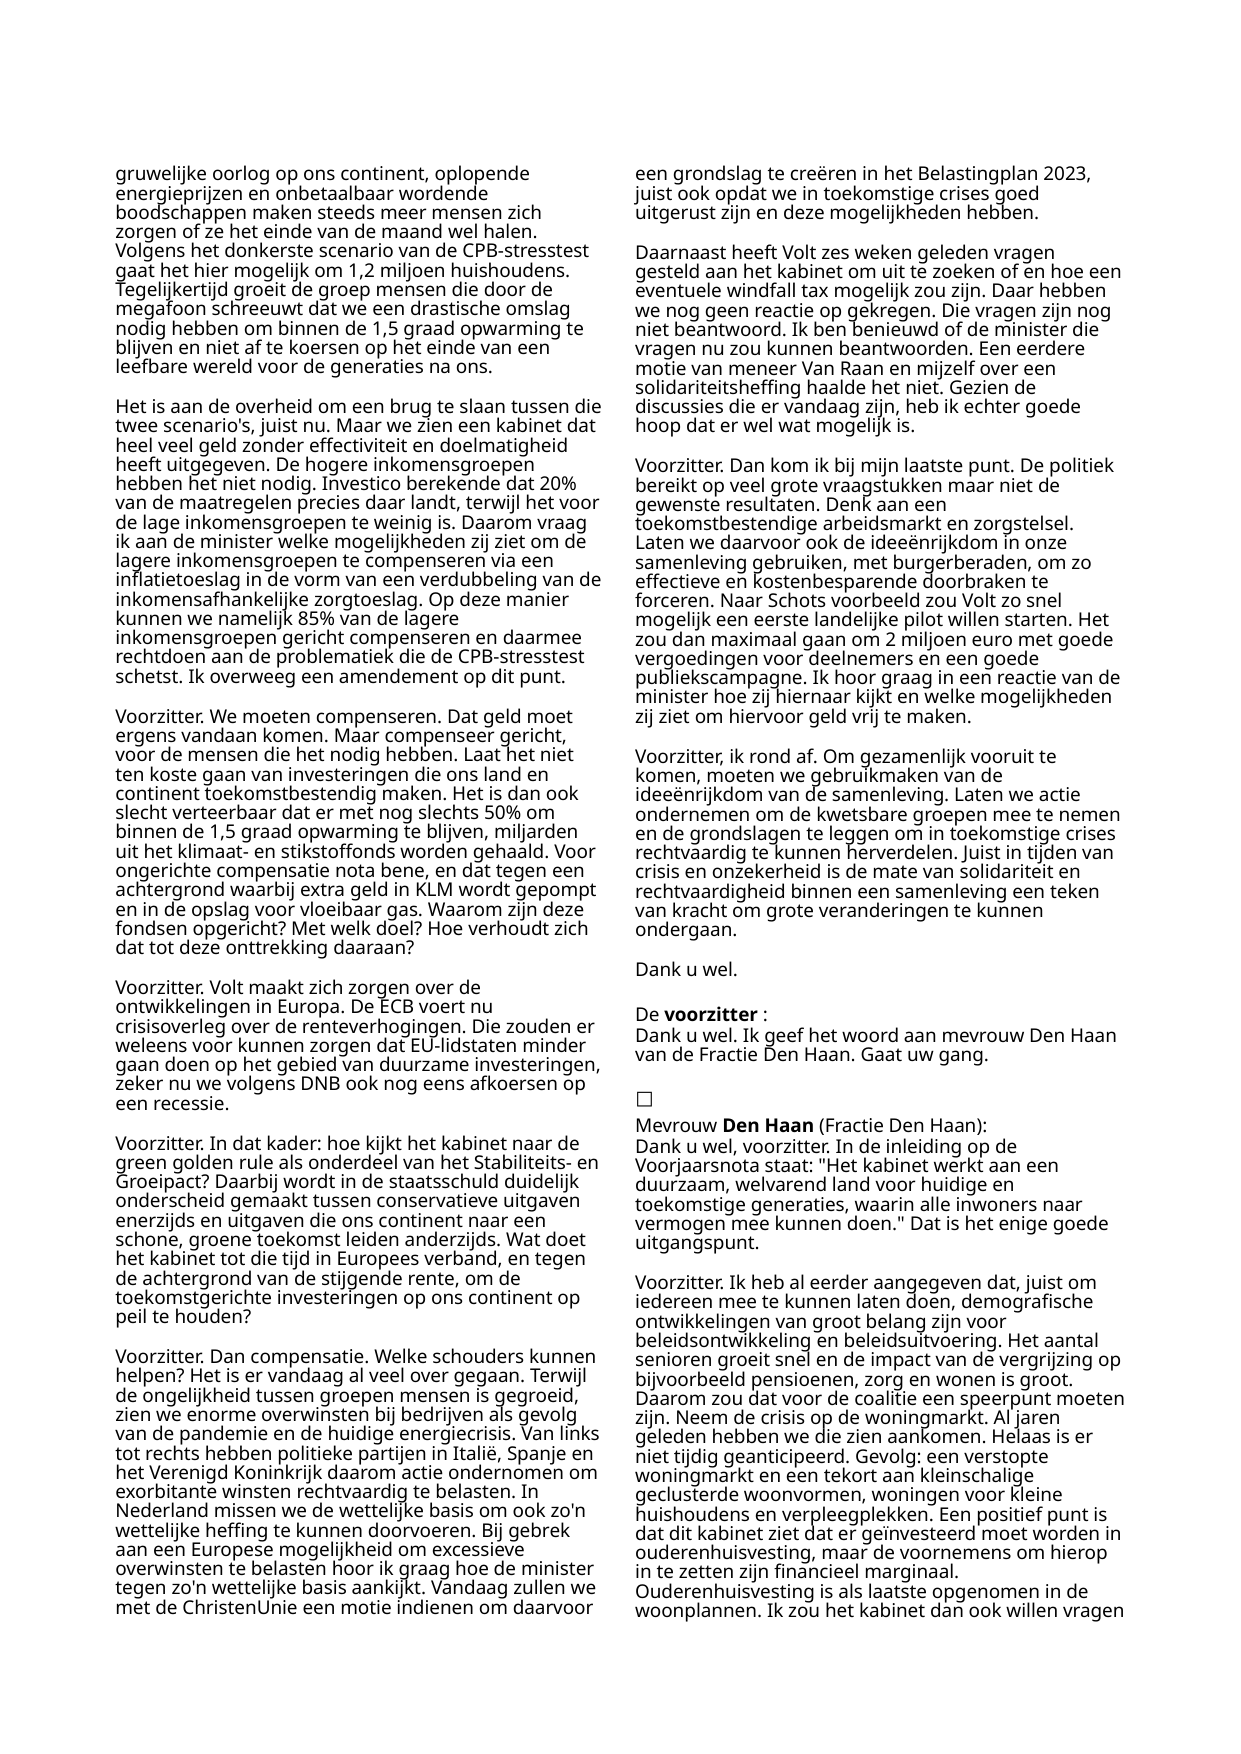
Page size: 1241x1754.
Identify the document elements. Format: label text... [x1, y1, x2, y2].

text Voorzitter. In dat kader: hoe kijkt het kabinet naar de green golden rule als onderdeel van het Stabiliteits- en Groeipact? Daarbij wordt in de staatsschuld duidelijk onderscheid gemaakt tussen conservatieve uitgaven enerzijds en uitgaven die ons continent naar een schone, groene toekomst leiden anderzijds. Wat doet het kabinet tot die tijd in Europees verband, en tegen de achtergrond van de stijgende rente, om de toekomstgerichte investeringen op ons continent op peil te houden? [115, 1135, 605, 1327]
text Voorzitter. Ik heb al eerder aangegeven dat, juist om iedereen mee te kunnen laten doen, demografische ontwikkelingen van groot belang zijn voor beleidsontwikkeling en beleidsuitvoering. Het aantal senioren groeit snel en de impact van de vergrijzing op bijvoorbeeld pensioenen, zorg en wonen is groot. Daarom zou dat voor de coalitie een speerpunt moeten zijn. Neem de crisis op de woningmarkt. Al jaren geleden hebben we die zien aankomen. Helaas is er niet tijdig geanticipeerd. Gevolg: een verstopte woningmarkt en een tekort aan kleinschalige geclusterde woonvormen, woningen voor kleine huishoudens en verpleegplekken. Een positief punt is dat dit kabinet ziet dat er geïnvesteerd moet worden in ouderenhuisvesting, maar de voornemens om hierop in te zetten zijn financieel marginaal. Ouderenhuisvesting is als laatste opgenomen in de woonplannen. Ik zou het kabinet dan ook willen vragen [635, 1274, 1125, 1621]
text Voorzitter. Volt maakt zich zorgen over de ontwikkelingen in Europa. De ECB voert nu crisisoverleg over de renteverhogingen. Die zouden er weleens voor kunnen zorgen dat EU-lidstaten minder gaan doen op het gebied van duurzame investeringen, zeker nu we volgens DNB ook nog eens afkoersen op een recessie. [115, 979, 605, 1114]
text De voorzitter : [635, 1001, 1125, 1027]
text ⬜ [635, 1086, 1125, 1112]
text Mevrouw Den Haan (Fractie Den Haan): [635, 1112, 1125, 1138]
text Dank u wel. Ik geef het woord aan mevrouw Den Haan van de Fractie Den Haan. Gaat uw gang. [635, 1027, 1125, 1066]
text gruwelijke oorlog op ons continent, oplopende energieprijzen en onbetaalbaar wordende boodschappen maken steeds meer mensen zich zorgen of ze het einde van de maand wel halen. Volgens het donkerste scenario van de CPB-stresstest gaat het hier mogelijk om 1,2 miljoen huishoudens. Tegelijkertijd groeit de groep mensen die door de megafoon schreeuwt dat we een drastische omslag nodig hebben om binnen de 1,5 graad opwarming te blijven en niet af te koersen op het einde van een leefbare wereld voor de generaties na ons. [115, 165, 605, 377]
text Voorzitter, ik rond af. Om gezamenlijk vooruit te komen, moeten we gebruikmaken van de ideeënrijkdom van de samenleving. Laten we actie ondernemen om de kwetsbare groepen mee te nemen en de grondslagen te leggen om in toekomstige crises rechtvaardig te kunnen herverdelen. Juist in tijden van crisis en onzekerheid is de mate van solidariteit en rechtvaardigheid binnen een samenleving een teken van kracht om grote veranderingen te kunnen ondergaan. [635, 748, 1125, 941]
text een grondslag te creëren in het Belastingplan 2023, juist ook opdat we in toekomstige crises goed uitgerust zijn en deze mogelijkheden hebben. [635, 165, 1125, 223]
text Voorzitter. Dan compensatie. Welke schouders kunnen helpen? Het is er vandaag al veel over gegaan. Terwijl de ongelijkheid tussen groepen mensen is gegroeid, zien we enorme overwinsten bij bedrijven als gevolg van de pandemie en de huidige energiecrisis. Van links tot rechts hebben politieke partijen in Italië, Spanje en het Verenigd Koninkrijk daarom actie ondernomen om exorbitante winsten rechtvaardig te belasten. In Nederland missen we de wettelijke basis om ook zo'n wettelijke heffing te kunnen doorvoeren. Bij gebrek aan een Europese mogelijkheid om excessieve overwinsten te belasten hoor ik graag hoe de minister tegen zo'n wettelijke basis aankijkt. Vandaag zullen we met de ChristenUnie een motie indienen om daarvoor [115, 1348, 605, 1618]
text Voorzitter. We moeten compenseren. Dat geld moet ergens vandaan komen. Maar compenseer gericht, voor de mensen die het nodig hebben. Laat het niet ten koste gaan van investeringen die ons land en continent toekomstbestendig maken. Het is dan ook slecht verteerbaar dat er met nog slechts 50% om binnen de 1,5 graad opwarming te blijven, miljarden uit het klimaat- en stikstoffonds worden gehaald. Voor ongerichte compensatie nota bene, en dat tegen een achtergrond waarbij extra geld in KLM wordt gepompt en in de opslag voor vloeibaar gas. Waarom zijn deze fondsen opgericht? Met welk doel? Hoe verhoudt zich dat tot deze onttrekking daaraan? [115, 708, 605, 958]
text Dank u wel. [635, 961, 1125, 981]
text Daarnaast heeft Volt zes weken geleden vragen gesteld aan het kabinet om uit te zoeken of en hoe een eventuele windfall tax mogelijk zou zijn. Daar hebben we nog geen reactie op gekregen. Die vragen zijn nog niet beantwoord. Ik ben benieuwd of de minister die vragen nu zou kunnen beantwoorden. Een eerdere motie van meneer Van Raan en mijzelf over een solidariteitsheffing haalde het niet. Gezien de discussies die er vandaag zijn, heb ik echter goede hoop dat er wel wat mogelijk is. [635, 244, 1125, 437]
text Dank u wel, voorzitter. In de inleiding op de Voorjaarsnota staat: "Het kabinet werkt aan een duurzaam, welvarend land voor huidige en toekomstige generaties, waarin alle inwoners naar vermogen mee kunnen doen." Dat is het enige goede uitgangspunt. [635, 1138, 1125, 1253]
text Het is aan de overheid om een brug te slaan tussen die twee scenario's, juist nu. Maar we zien een kabinet dat heel veel geld zonder effectiviteit en doelmatigheid heeft uitgegeven. De hogere inkomensgroepen hebben het niet nodig. Investico berekende dat 20% van de maatregelen precies daar landt, terwijl het voor de lage inkomensgroepen te weinig is. Daarom vraag ik aan de minister welke mogelijkheden zij ziet om de lagere inkomensgroepen te compenseren via een inflatietoeslag in de vorm van een verdubbeling van de inkomensafhankelijke zorgtoeslag. Op deze manier kunnen we namelijk 85% van de lagere inkomensgroepen gericht compenseren en daarmee rechtdoen aan de problematiek die de CPB-stresstest schetst. Ik overweeg een amendement op dit punt. [115, 398, 605, 687]
text Voorzitter. Dan kom ik bij mijn laatste punt. De politiek bereikt op veel grote vraagstukken maar niet de gewenste resultaten. Denk aan een toekomstbestendige arbeidsmarkt en zorgstelsel. Laten we daarvoor ook de ideeënrijkdom in onze samenleving gebruiken, met burgerberaden, om zo effectieve en kostenbesparende doorbraken te forceren. Naar Schots voorbeeld zou Volt zo snel mogelijk een eerste landelijke pilot willen starten. Het zou dan maximaal gaan om 2 miljoen euro met goede vergoedingen voor deelnemers en een goede publiekscampagne. Ik hoor graag in een reactie van de minister hoe zij hiernaar kijkt en welke mogelijkheden zij ziet om hiervoor geld vrij te maken. [635, 457, 1125, 727]
